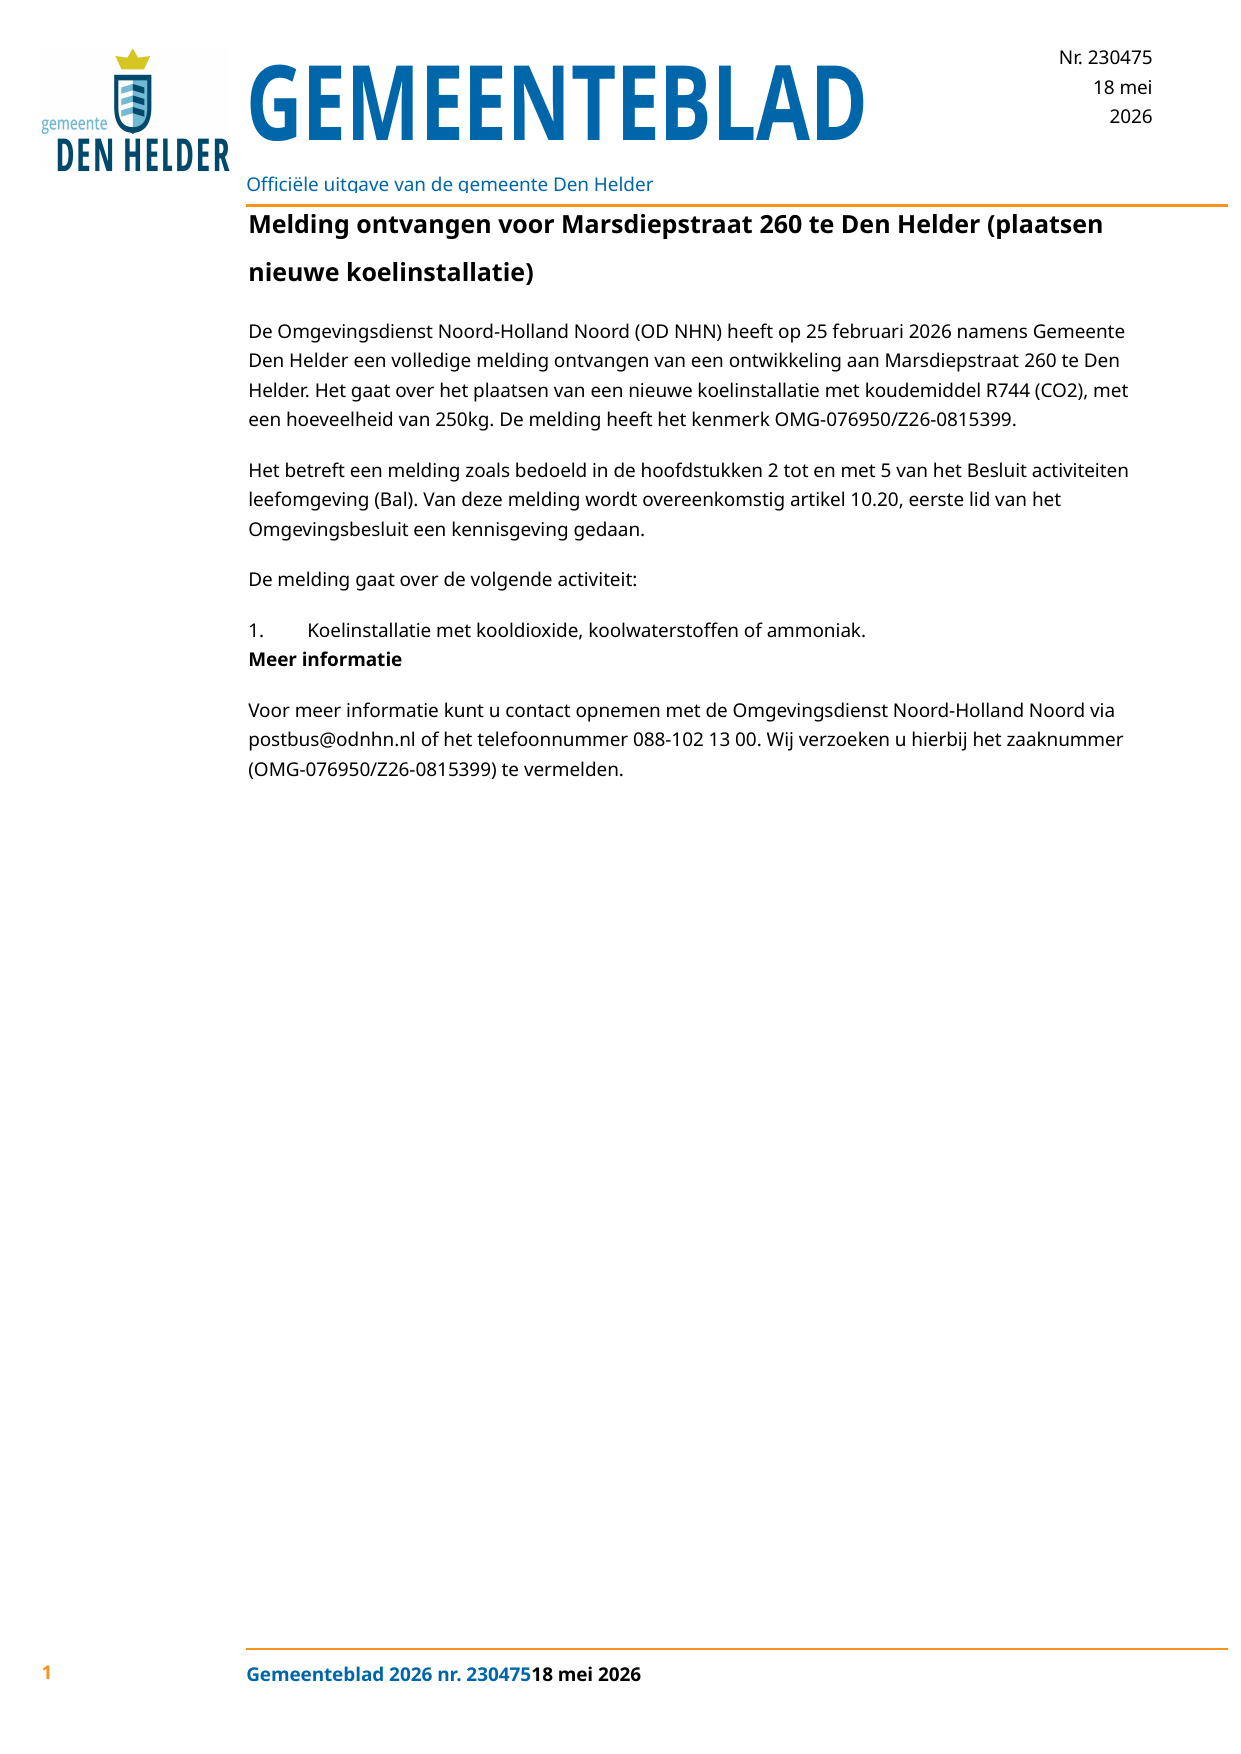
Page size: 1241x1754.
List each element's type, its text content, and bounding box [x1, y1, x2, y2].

picture [182, 144, 187, 165]
picture [63, 144, 68, 165]
text De Omgevingsdienst Noord-Holland Noord (OD NHN) heeft op 25 februari 2026 namens Gemeente Den Helder een volledige melding ontvangen van een ontwikkeling aan Marsdiepstraat 260 te Den Helder. Het gaat over het plaatsen van een nieuwe koelinstallatie met koudemiddel R744 (CO2), met een hoeveelheid van 250kg. De melding heeft het kenmerk OMG-076950/Z26-0815399. [248, 318, 1152, 432]
text Meer informatie [248, 647, 1152, 672]
picture [41, 47, 231, 172]
list Koelinstallatie met kooldioxide, koolwaterstoffen of ammoniak. [248, 617, 1152, 643]
picture [100, 154, 106, 172]
text De melding gaat over de volgende activiteit: [248, 567, 1152, 592]
text Melding ontvangen voor Marsdiepstraat 260 te Den Helder (plaatsen nieuwe koelinstallatie) [248, 207, 1152, 288]
picture [220, 160, 224, 172]
text Voor meer informatie kunt u contact opnemen met de Omgevingsdienst Noord-Holland Noord via postbus@odnhn.nl of het telefoonnummer 088-102 13 00. Wij verzoeken u hierbij het zaaknummer (OMG-076950/Z26-0815399) te vermelden. [248, 697, 1152, 782]
text Het betreft een melding zoals bedoeld in de hoofdstukken 2 tot en met 5 van het Besluit activiteiten leefomgeving (Bal). Van deze melding wordt overeenkomstig artikel 10.20, eerste lid van het Omgevingsbesluit een kennisgeving gedaan. [248, 457, 1152, 542]
picture [130, 157, 135, 172]
